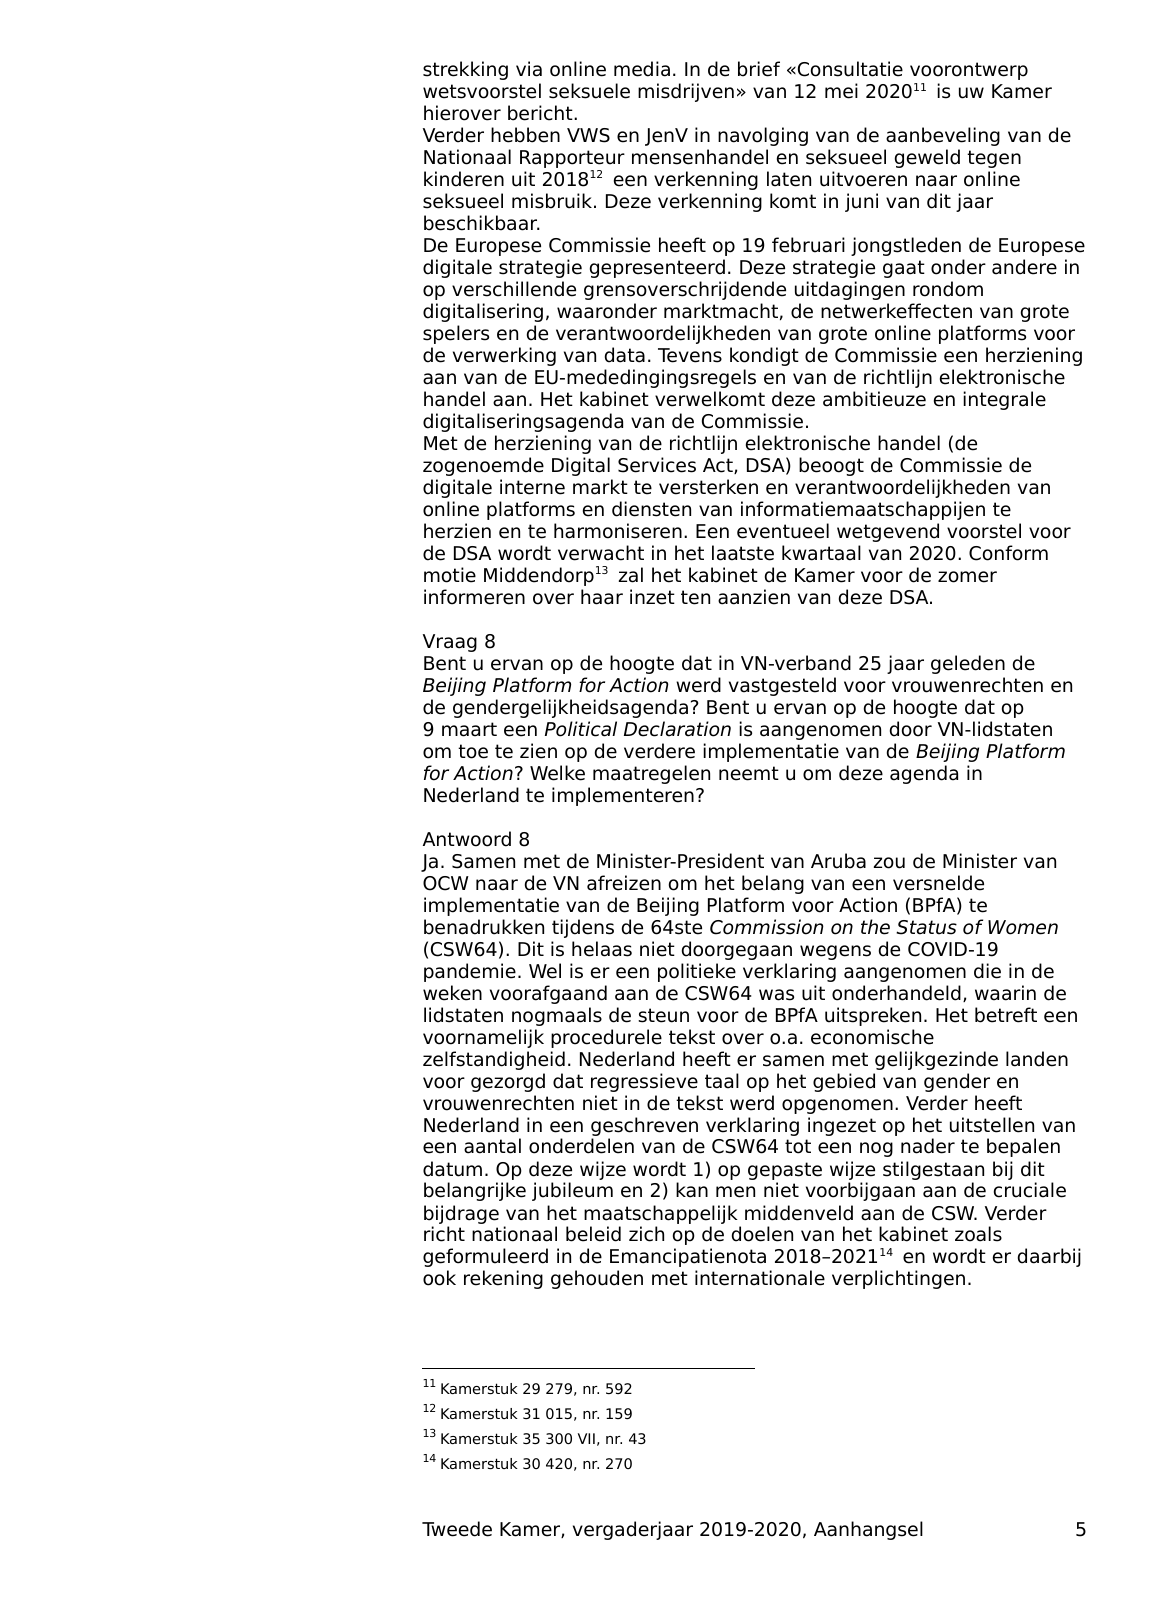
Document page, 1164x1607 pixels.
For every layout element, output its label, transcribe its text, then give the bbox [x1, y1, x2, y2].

text Antwoord 8 [422, 829, 1087, 851]
text Vraag 8 [422, 631, 1087, 653]
text Kamerstuk 30 420, nr. 270 [422, 1452, 1087, 1474]
text Bent u ervan op de hoogte dat in VN-verband 25 jaar geleden de Beijing Platform for Action werd vastgesteld voor vrouwenrechten en de gendergelijkheidsagenda? Bent u ervan op de hoogte dat op 9 maart een Political Declaration is aangenomen door VN-lidstaten om toe te zien op de verdere implementatie van de Beijing Platform for Action? Welke maatregelen neemt u om deze agenda in Nederland te implementeren? [422, 653, 1087, 807]
text strekking via online media. In de brief «Consultatie voorontwerp wetsvoorstel seksuele misdrijven» van 12 mei 2020 is uw Kamer hierover bericht. [422, 59, 1087, 125]
text Kamerstuk 35 300 VII, nr. 43 [422, 1427, 1087, 1449]
text Ja. Samen met de Minister-President van Aruba zou de Minister van OCW naar de VN afreizen om het belang van een versnelde implementatie van de Beijing Platform voor Action (BPfA) te benadrukken tijdens de 64ste Commission on the Status of Women (CSW64). Dit is helaas niet doorgegaan wegens de COVID-19 pandemie. Wel is er een politieke verklaring aangenomen die in de weken voorafgaand aan de CSW64 was uit onderhandeld, waarin de lidstaten nogmaals de steun voor de BPfA uitspreken. Het betreft een voornamelijk procedurele tekst over o.a. economische zelfstandigheid. Nederland heeft er samen met gelijkgezinde landen voor gezorgd dat regressieve taal op het gebied van gender en vrouwenrechten niet in de tekst werd opgenomen. Verder heeft Nederland in een geschreven verklaring ingezet op het uitstellen van een aantal onderdelen van de CSW64 tot een nog nader te bepalen datum. Op deze wijze wordt 1) op gepaste wijze stilgestaan bij dit belangrijke jubileum en 2) kan men niet voorbijgaan aan de cruciale bijdrage van het maatschappelijk middenveld aan de CSW. Verder richt nationaal beleid zich op de doelen van het kabinet zoals geformuleerd in de Emancipatienota 2018–2021 en wordt er daarbij ook rekening gehouden met internationale verplichtingen. [422, 851, 1087, 1290]
text Kamerstuk 31 015, nr. 159 [422, 1402, 1087, 1424]
text Kamerstuk 29 279, nr. 592 [422, 1377, 1087, 1399]
text Verder hebben VWS en JenV in navolging van de aanbeveling van de Nationaal Rapporteur mensenhandel en seksueel geweld tegen kinderen uit 2018 een verkenning laten uitvoeren naar online seksueel misbruik. Deze verkenning komt in juni van dit jaar beschikbaar. [422, 125, 1087, 235]
text De Europese Commissie heeft op 19 februari jongstleden de Europese digitale strategie gepresenteerd. Deze strategie gaat onder andere in op verschillende grensoverschrijdende uitdagingen rondom digitalisering, waaronder marktmacht, de netwerkeffecten van grote spelers en de verantwoordelijkheden van grote online platforms voor de verwerking van data. Tevens kondigt de Commissie een herziening aan van de EU-mededingingsregels en van de richtlijn elektronische handel aan. Het kabinet verwelkomt deze ambitieuze en integrale digitaliseringsagenda van de Commissie. [422, 235, 1087, 433]
text Met de herziening van de richtlijn elektronische handel (de zogenoemde Digital Services Act, DSA) beoogt de Commissie de digitale interne markt te versterken en verantwoordelijkheden van online platforms en diensten van informatiemaatschappijen te herzien en te harmoniseren. Een eventueel wetgevend voorstel voor de DSA wordt verwacht in het laatste kwartaal van 2020. Conform motie Middendorp zal het kabinet de Kamer voor de zomer informeren over haar inzet ten aanzien van deze DSA. [422, 433, 1087, 608]
